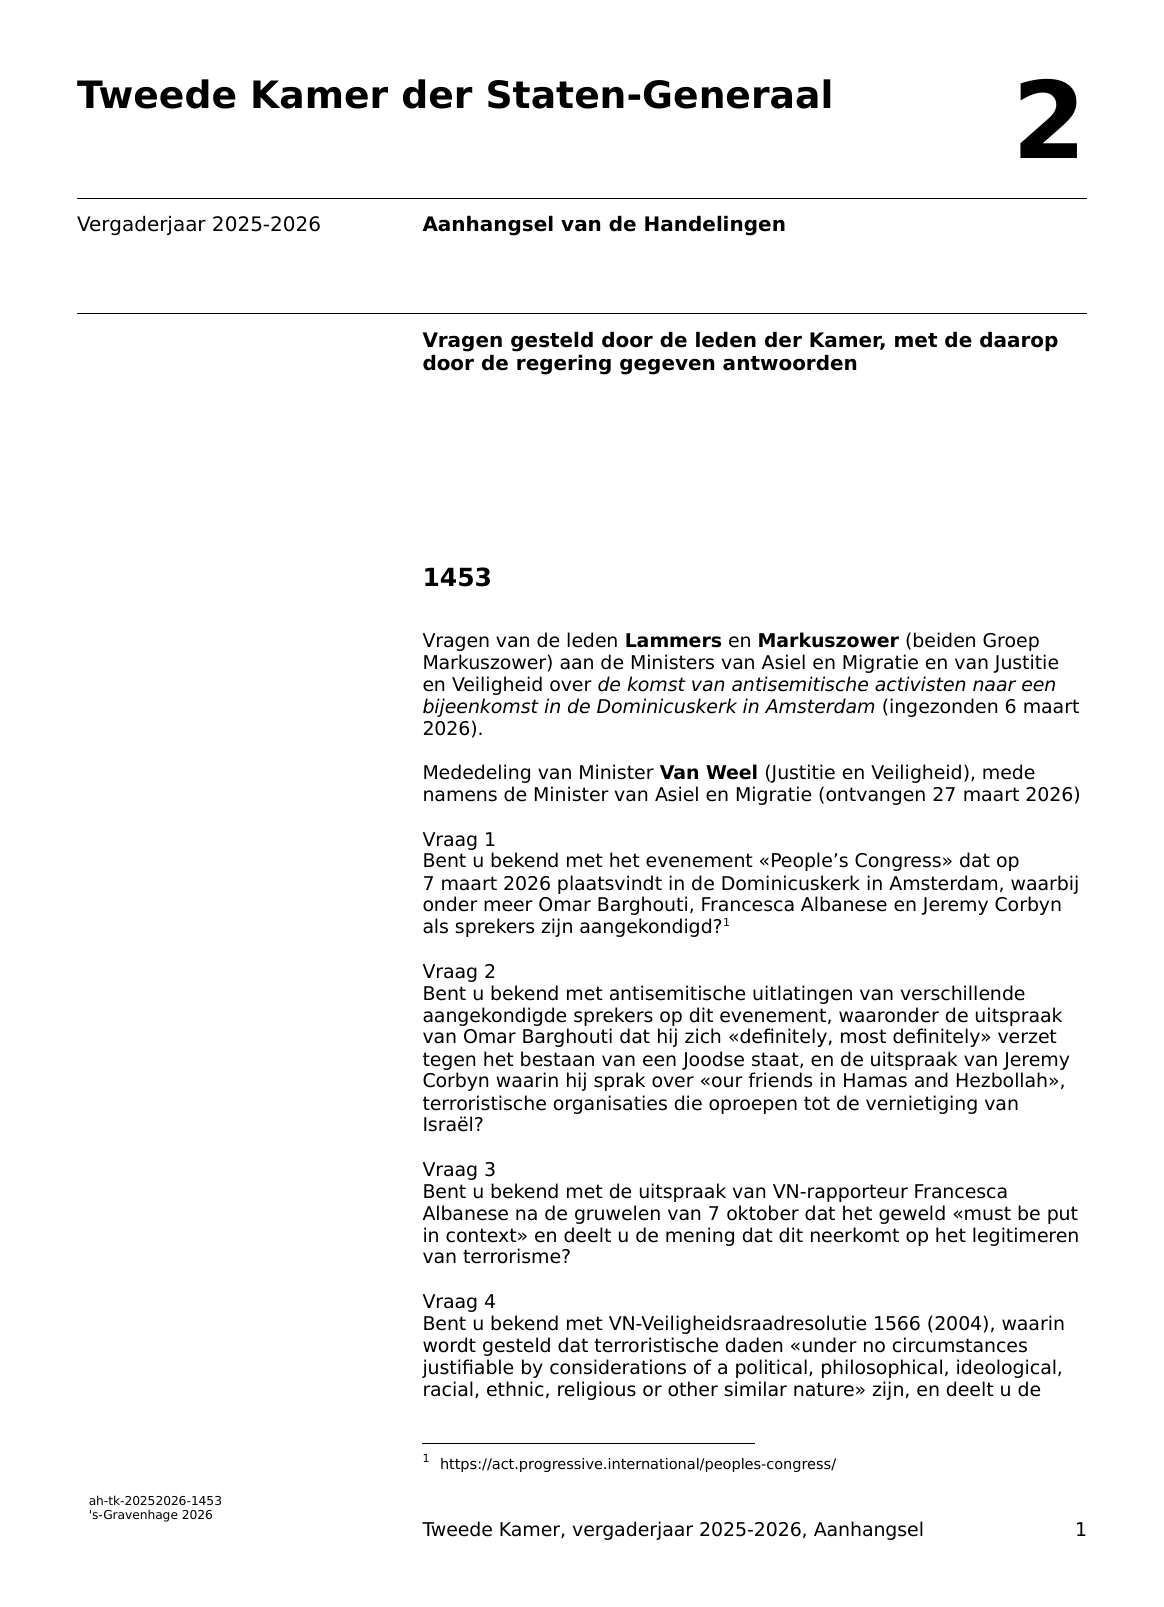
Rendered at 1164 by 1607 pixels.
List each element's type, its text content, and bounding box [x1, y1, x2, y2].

table_cell Vergaderjaar 2025-2026 [77, 199, 422, 313]
text Bent u bekend met het evenement «People’s Congress» dat op 7 maart 2026 plaatsvindt in de Dominicuskerk in Amsterdam, waarbij onder meer Omar Barghouti, Francesca Albanese en Jeremy Corbyn als sprekers zijn aangekondigd? [422, 850, 1087, 938]
table_cell Vragen gesteld door de leden der Kamer, met de daarop door de regering gegeven antwoorden [422, 314, 1087, 375]
text 1453 [422, 563, 1087, 592]
text Mededeling van Minister Van Weel (Justitie en Veiligheid), mede namens de Minister van Asiel en Migratie (ontvangen 27 maart 2026) [422, 762, 1087, 806]
text https://act.progressive.international/peoples-congress/ [422, 1452, 1087, 1474]
table_cell [77, 314, 422, 375]
table_header Tweede Kamer der Staten-Generaal [77, 59, 886, 198]
text Bent u bekend met VN-Veiligheidsraadresolutie 1566 (2004), waarin wordt gesteld dat terroristische daden «under no circumstances justifiable by considerations of a political, philosophical, ideological, racial, ethnic, religious or other similar nature» zijn, en deelt u de [422, 1313, 1087, 1401]
text ah-tk-20252026-1453 [88, 1494, 323, 1508]
text Vraag 1 [422, 828, 1087, 850]
text Vraag 4 [422, 1291, 1087, 1313]
text Vraag 2 [422, 961, 1087, 982]
text Bent u bekend met de uitspraak van VN-rapporteur Francesca Albanese na de gruwelen van 7 oktober dat het geweld «must be put in context» en deelt u de mening dat dit neerkomt op het legitimeren van terrorisme? [422, 1181, 1087, 1268]
text 's-Gravenhage 2026 [88, 1508, 323, 1522]
text Vragen van de leden Lammers en Markuszower (beiden Groep Markuszower) aan de Ministers van Asiel en Migratie en van Justitie en Veiligheid over de komst van antisemitische activisten naar een bijeenkomst in de Dominicuskerk in Amsterdam (ingezonden 6 maart 2026). [422, 630, 1087, 740]
table_cell Aanhangsel van de Handelingen [422, 199, 1087, 313]
table_header 2 [886, 59, 1087, 198]
text Bent u bekend met antisemitische uitlatingen van verschillende aangekondigde sprekers op dit evenement, waaronder de uitspraak van Omar Barghouti dat hij zich «definitely, most definitely» verzet tegen het bestaan van een Joodse staat, en de uitspraak van Jeremy Corbyn waarin hij sprak over «our friends in Hamas and Hezbollah», terroristische organisaties die oproepen tot de vernietiging van Israël? [422, 982, 1087, 1136]
text Vraag 3 [422, 1158, 1087, 1181]
